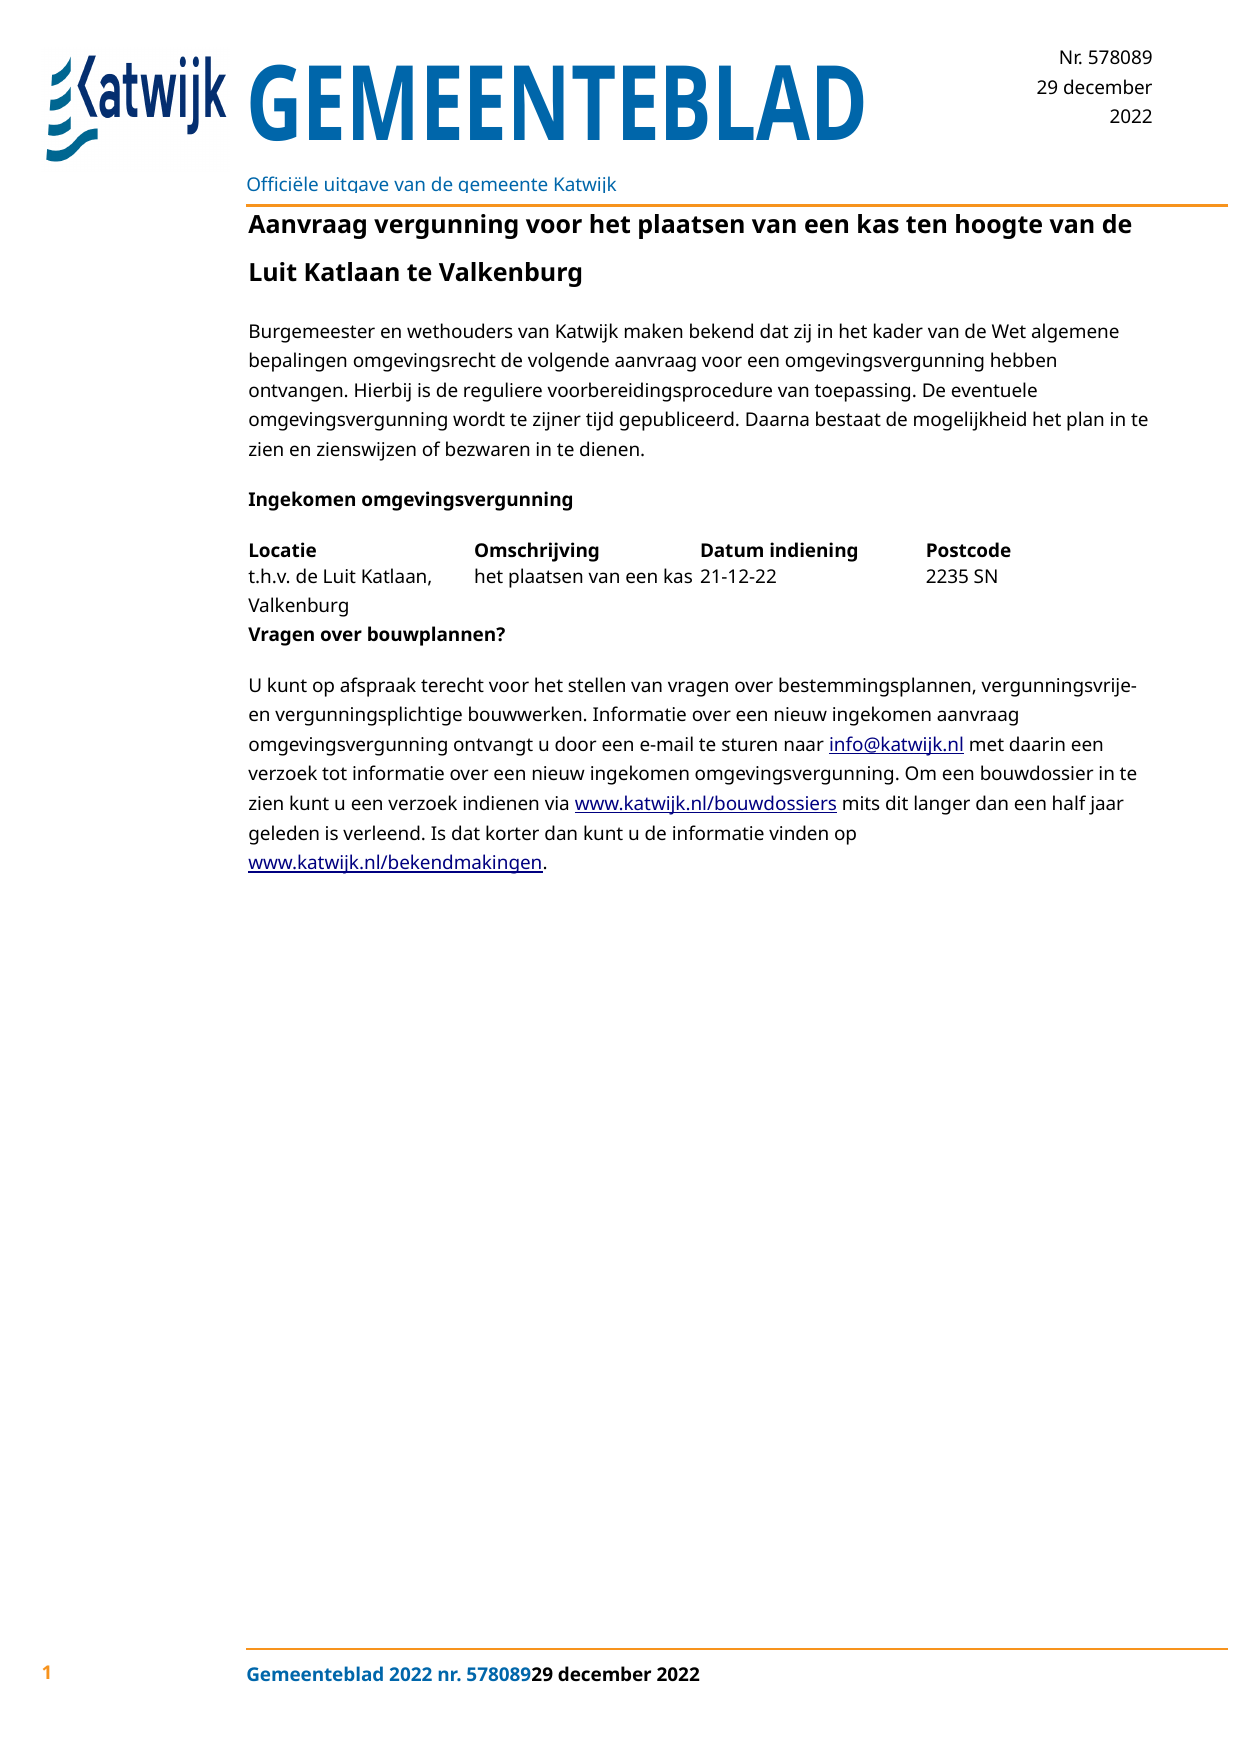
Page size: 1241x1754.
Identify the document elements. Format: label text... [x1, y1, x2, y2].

table_header Postcode [926, 537, 1152, 563]
table_cell 2235 SN [926, 563, 1152, 618]
text Vragen over bouwplannen? [248, 621, 1152, 647]
table_header Datum indiening [700, 537, 926, 563]
text Ingekomen omgevingsvergunning [248, 487, 1152, 512]
picture [41, 47, 231, 172]
text Aanvraag vergunning voor het plaatsen van een kas ten hoogte van de Luit Katlaan te Valkenburg [248, 207, 1152, 288]
text Burgemeester en wethouders van Katwijk maken bekend dat zij in het kader van de Wet algemene bepalingen omgevingsrecht de volgende aanvraag voor een omgevingsvergunning hebben ontvangen. Hierbij is de reguliere voorbereidingsprocedure van toepassing. De eventuele omgevingsvergunning wordt te zijner tijd gepubliceerd. Daarna bestaat de mogelijkheid het plan in te zien en zienswijzen of bezwaren in te dienen. [248, 318, 1152, 462]
table_header Omschrijving [474, 537, 700, 563]
table_cell 21-12-22 [700, 563, 926, 618]
text U kunt op afspraak terecht voor het stellen van vragen over bestemmingsplannen, vergunningsvrije- en vergunningsplichtige bouwwerken. Informatie over een nieuw ingekomen aanvraag omgevingsvergunning ontvangt u door een e-mail te sturen naar info@katwijk.nl met daarin een verzoek tot informatie over een nieuw ingekomen omgevingsvergunning. Om een bouwdossier in te zien kunt u een verzoek indienen via www.katwijk.nl/bouwdossiers mits dit langer dan een half jaar geleden is verleend. Is dat korter dan kunt u de informatie vinden op www.katwijk.nl/bekendmakingen. [248, 672, 1152, 875]
table_cell het plaatsen van een kas [474, 563, 700, 618]
table_cell t.h.v. de Luit Katlaan, Valkenburg [248, 563, 474, 618]
table_header Locatie [248, 537, 474, 563]
